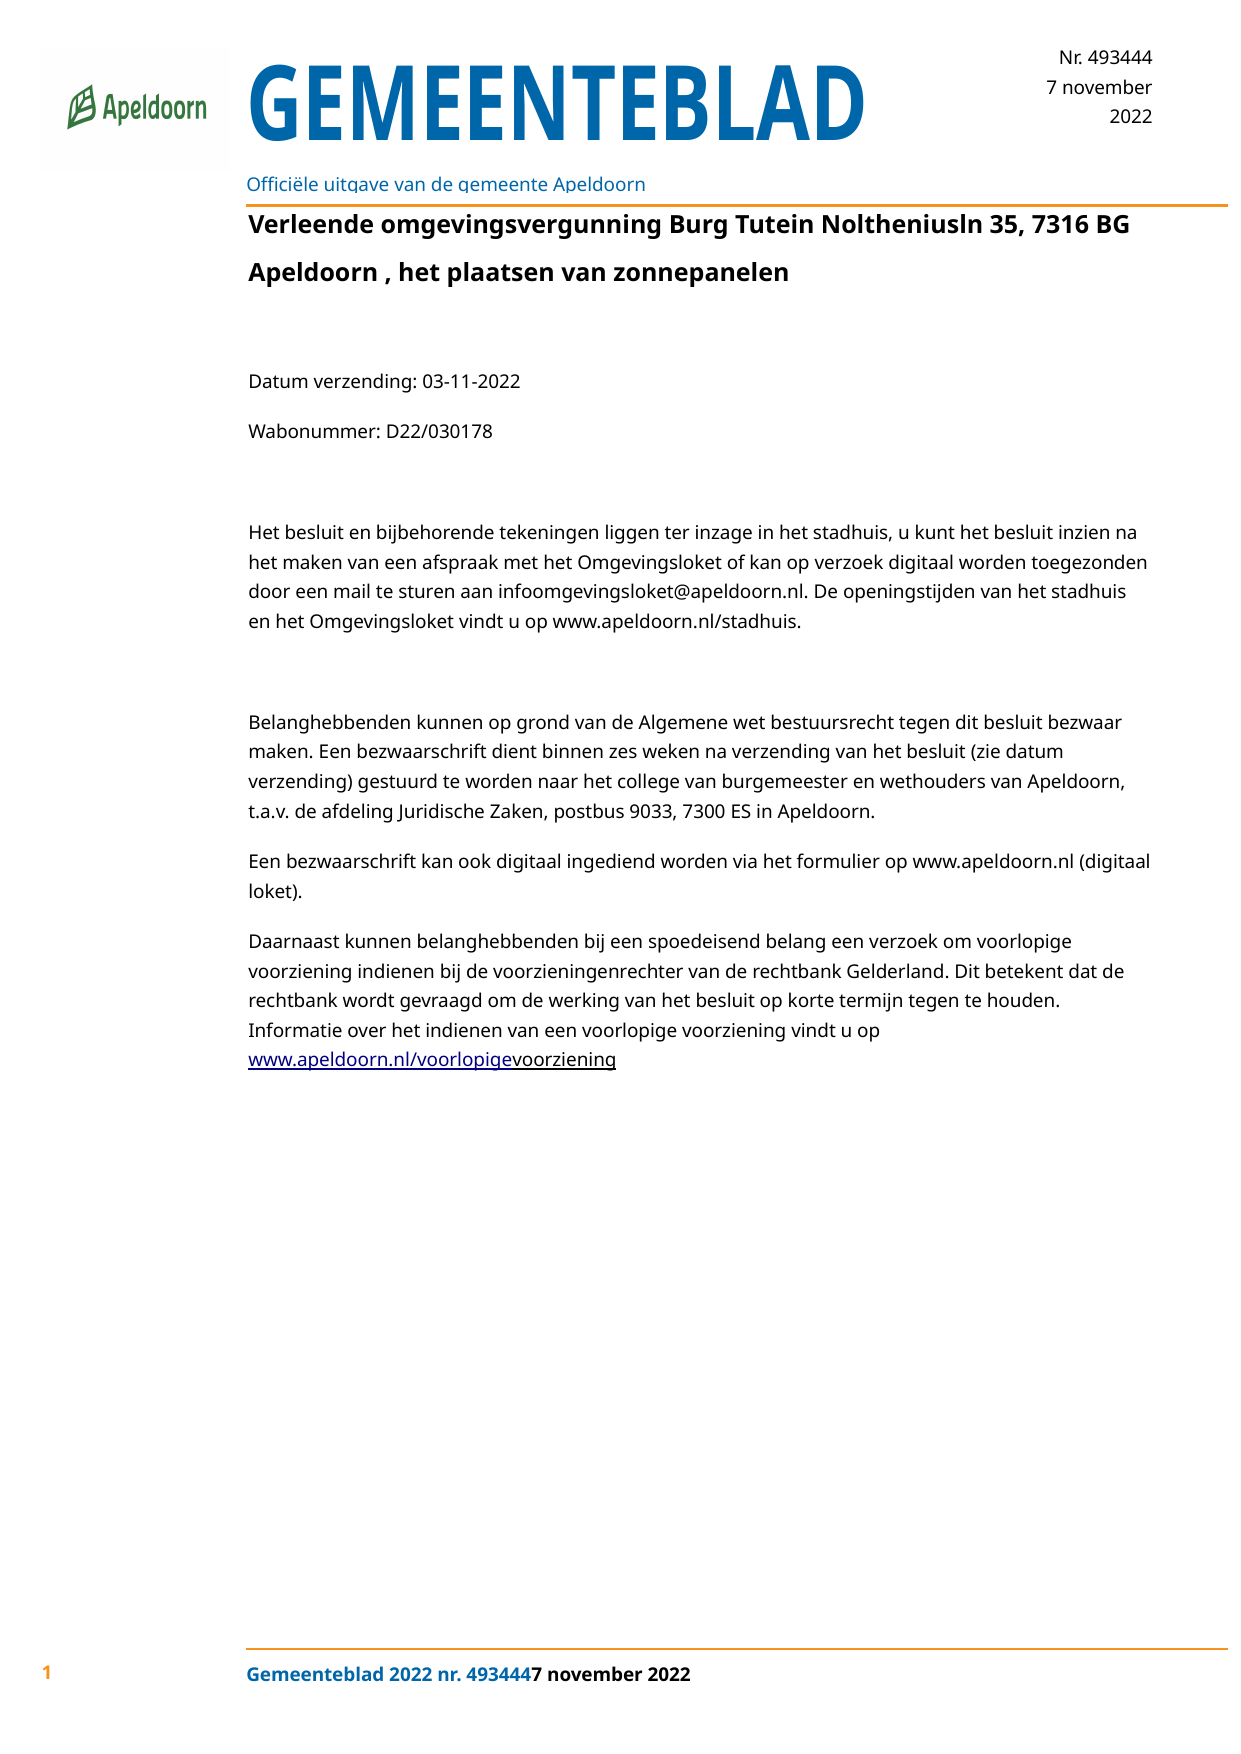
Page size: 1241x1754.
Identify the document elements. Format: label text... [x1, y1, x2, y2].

text Het besluit en bijbehorende tekeningen liggen ter inzage in het stadhuis, u kunt het besluit inzien na het maken van een afspraak met het Omgevingsloket of kan op verzoek digitaal worden toegezonden door een mail te sturen aan infoomgevingsloket@apeldoorn.nl. De openingstijden van het stadhuis en het Omgevingsloket vindt u op www.apeldoorn.nl/stadhuis. [248, 519, 1152, 634]
picture [41, 47, 231, 172]
text Een bezwaarschrift kan ook digitaal ingediend worden via het formulier op www.apeldoorn.nl (digitaal loket). [248, 848, 1152, 904]
text Verleende omgevingsvergunning Burg Tutein Noltheniusln 35, 7316 BG Apeldoorn , het plaatsen van zonnepanelen [248, 207, 1152, 288]
text Belanghebbenden kunnen op grond van de Algemene wet bestuursrecht tegen dit besluit bezwaar maken. Een bezwaarschrift dient binnen zes weken na verzending van het besluit (zie datum verzending) gestuurd te worden naar het college van burgemeester en wethouders van Apeldoorn, t.a.v. de afdeling Juridische Zaken, postbus 9033, 7300 ES in Apeldoorn. [248, 709, 1152, 824]
text Wabonummer: D22/030178 [248, 419, 1152, 444]
text Datum verzending: 03-11-2022 [248, 368, 1152, 394]
text Daarnaast kunnen belanghebbenden bij een spoedeisend belang een verzoek om voorlopige voorziening indienen bij de voorzieningenrechter van de rechtbank Gelderland. Dit betekent dat de rechtbank wordt gevraagd om de werking van het besluit op korte termijn tegen te houden. Informatie over het indienen van een voorlopige voorziening vindt u op www.apeldoorn.nl/voorlopigevoorziening [248, 928, 1152, 1072]
